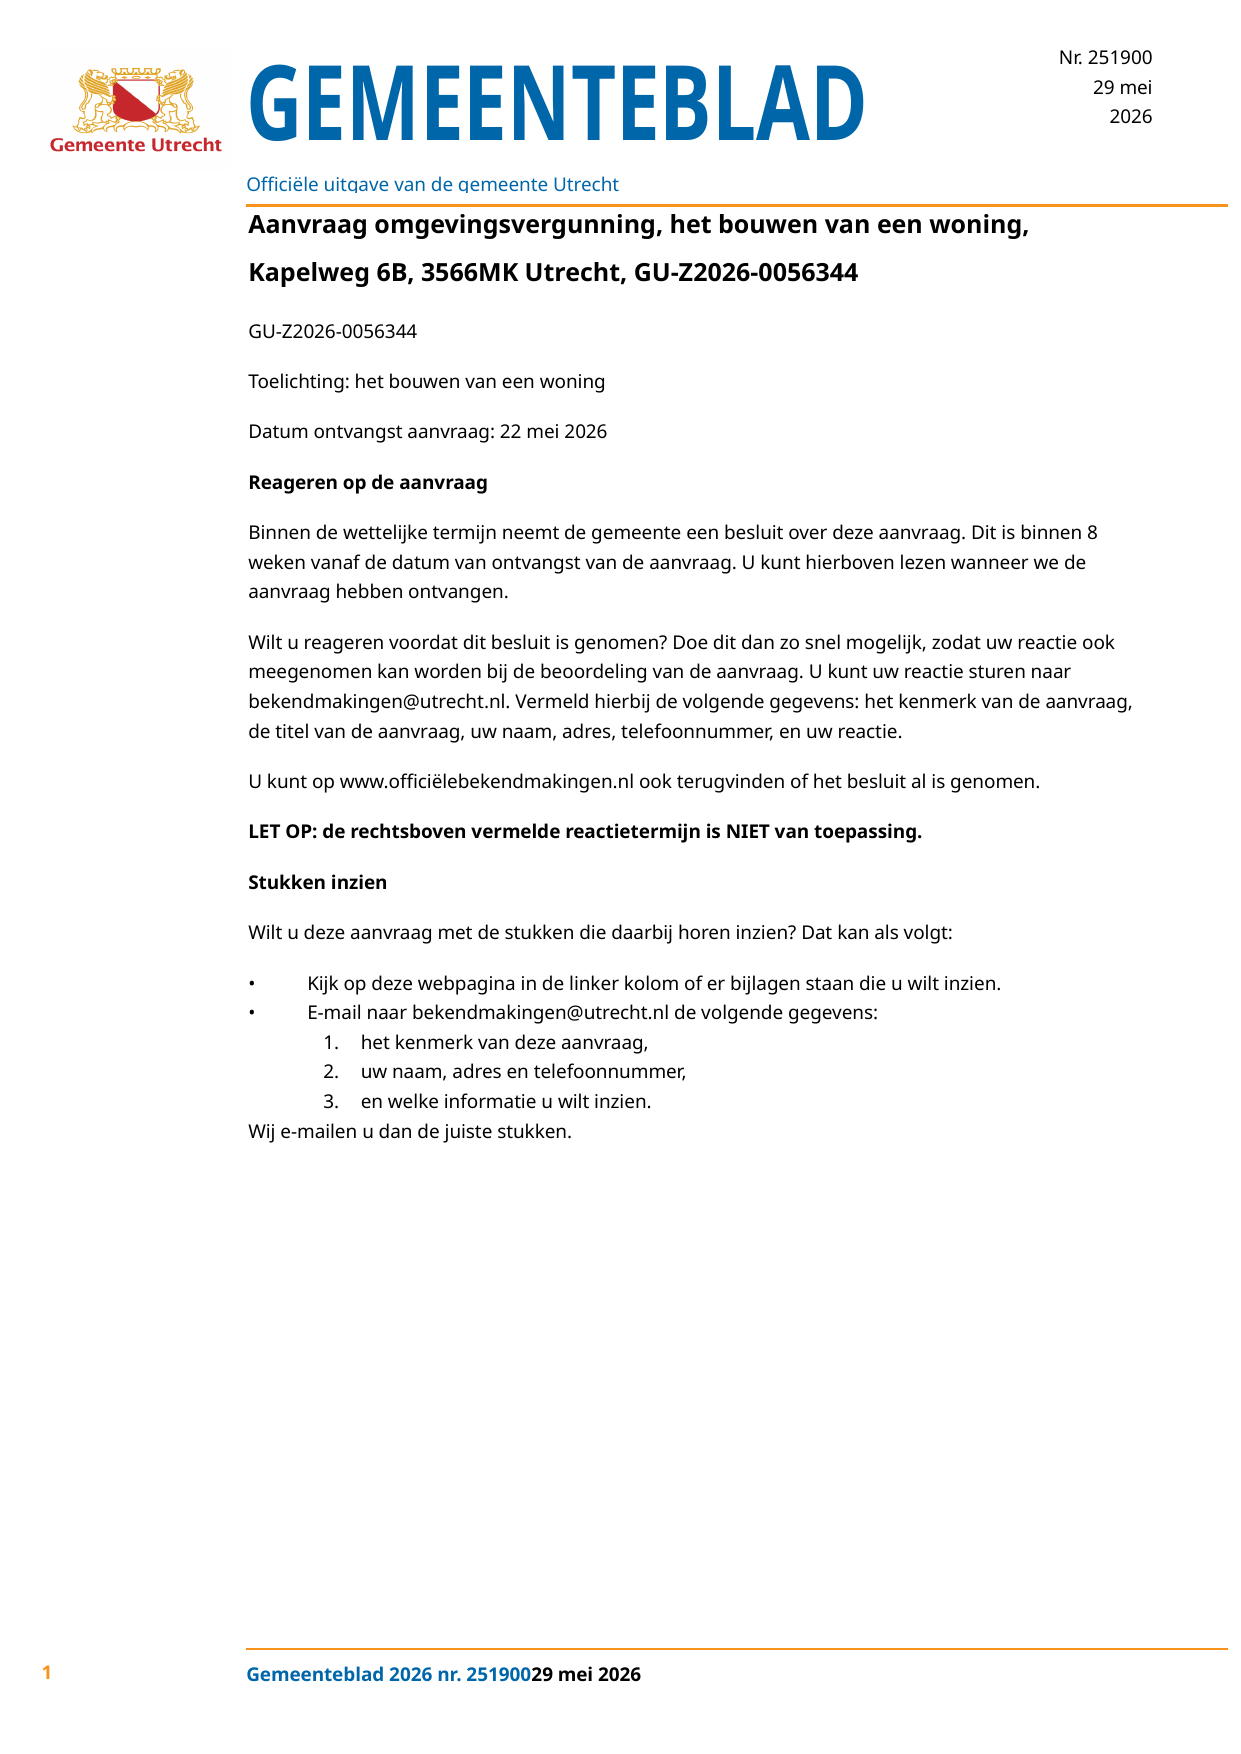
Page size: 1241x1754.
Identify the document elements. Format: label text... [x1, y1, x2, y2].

text Stukken inzien [248, 869, 1152, 895]
picture [41, 47, 231, 172]
text Wilt u deze aanvraag met de stukken die daarbij horen inzien? Dat kan als volgt: [248, 919, 1152, 945]
text U kunt op www.officiëlebekendmakingen.nl ook terugvinden of het besluit al is genomen. [248, 768, 1152, 794]
list het kenmerk van deze aanvraag, [323, 1029, 1152, 1055]
list E-mail naar bekendmakingen@utrecht.nl de volgende gegevens: [248, 999, 1152, 1025]
list uw naam, adres en telefoonnummer, [323, 1059, 1152, 1084]
text LET OP: de rechtsboven vermelde reactietermijn is NIET van toepassing. [248, 819, 1152, 844]
text Datum ontvangst aanvraag: 22 mei 2026 [248, 419, 1152, 444]
list en welke informatie u wilt inzien. [323, 1088, 1152, 1114]
text Wilt u reageren voordat dit besluit is genomen? Doe dit dan zo snel mogelijk, zodat uw reactie ook meegenomen kan worden bij de beoordeling van de aanvraag. U kunt uw reactie sturen naar bekendmakingen@utrecht.nl. Vermeld hierbij de volgende gegevens: het kenmerk van de aanvraag, de titel van de aanvraag, uw naam, adres, telefoonnummer, en uw reactie. [248, 629, 1152, 744]
text Toelichting: het bouwen van een woning [248, 368, 1152, 394]
text Binnen de wettelijke termijn neemt de gemeente een besluit over deze aanvraag. Dit is binnen 8 weken vanaf de datum van ontvangst van de aanvraag. U kunt hierboven lezen wanneer we de aanvraag hebben ontvangen. [248, 519, 1152, 604]
text Aanvraag omgevingsvergunning, het bouwen van een woning, Kapelweg 6B, 3566MK Utrecht, GU-Z2026-0056344 [248, 207, 1152, 288]
text GU-Z2026-0056344 [248, 318, 1152, 344]
text Wij e-mailen u dan de juiste stukken. [248, 1118, 1152, 1144]
text Reageren op de aanvraag [248, 469, 1152, 495]
list Kijk op deze webpagina in de linker kolom of er bijlagen staan die u wilt inzien. [248, 970, 1152, 996]
